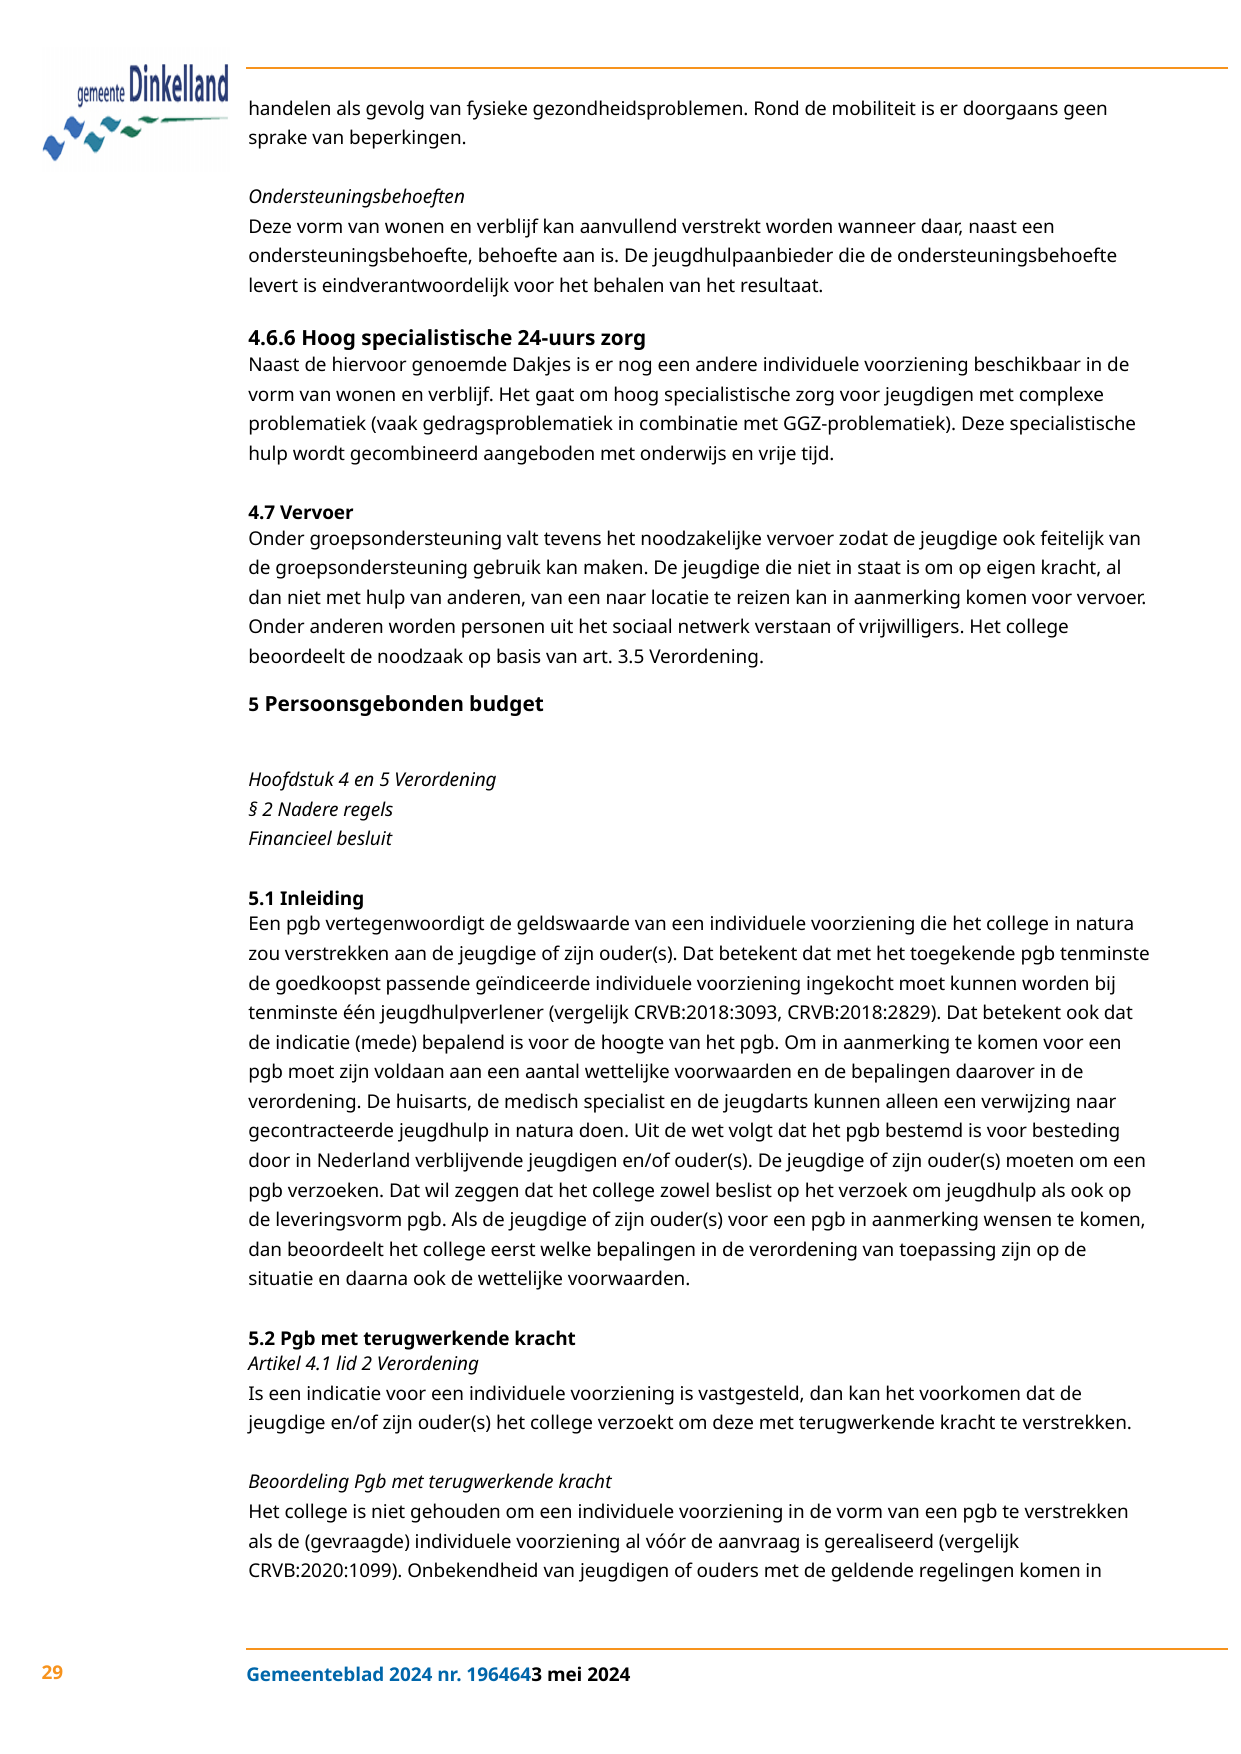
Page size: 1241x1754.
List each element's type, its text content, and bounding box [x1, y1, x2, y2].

text Hoofdstuk 4 en 5 Verordening [248, 766, 1152, 792]
text Financieel besluit [248, 826, 1152, 851]
text 5.1 Inleiding [248, 885, 1152, 911]
text Is een indicatie voor een individuele voorziening is vastgesteld, dan kan het voorkomen dat de jeugdige en/of zijn ouder(s) het college verzoekt om deze met terugwerkende kracht te verstrekken. [248, 1380, 1152, 1435]
text 4.7 Vervoer [248, 499, 1152, 525]
text Beoordeling Pgb met terugwerkende kracht [248, 1469, 1152, 1494]
text Een pgb vertegenwoordigt de geldswaarde van een individuele voorziening die het college in natura zou verstrekken aan de jeugdige of zijn ouder(s). Dat betekent dat met het toegekende pgb tenminste de goedkoopst passende geïndiceerde individuele voorziening ingekocht moet kunnen worden bij tenminste één jeugdhulpverlener (vergelijk CRVB:2018:3093, CRVB:2018:2829). Dat betekent ook dat de indicatie (mede) bepalend is voor de hoogte van het pgb. Om in aanmerking te komen voor een pgb moet zijn voldaan aan een aantal wettelijke voorwaarden en de bepalingen daarover in de verordening. De huisarts, de medisch specialist en de jeugdarts kunnen alleen een verwijzing naar gecontracteerde jeugdhulp in natura doen. Uit de wet volgt dat het pgb bestemd is voor besteding door in Nederland verblijvende jeugdigen en/of ouder(s). De jeugdige of zijn ouder(s) moeten om een pgb verzoeken. Dat wil zeggen dat het college zowel beslist op het verzoek om jeugdhulp als ook op de leveringsvorm pgb. Als de jeugdige of zijn ouder(s) voor een pgb in aanmerking wensen te komen, dan beoordeelt het college eerst welke bepalingen in de verordening van toepassing zijn op de situatie en daarna ook de wettelijke voorwaarden. [248, 911, 1152, 1291]
text 5 Persoonsgebonden budget [248, 689, 1152, 717]
text Naast de hiervoor genoemde Dakjes is er nog een andere individuele voorziening beschikbaar in de vorm van wonen en verblijf. Het gaat om hoog specialistische zorg voor jeugdigen met complexe problematiek (vaak gedragsproblematiek in combinatie met GGZ-problematiek). Deze specialistische hulp wordt gecombineerd aangeboden met onderwijs en vrije tijd. [248, 351, 1152, 466]
text § 2 Nadere regels [248, 796, 1152, 822]
text 4.6.6 Hoog specialistische 24-uurs zorg [248, 323, 1152, 351]
text Deze vorm van wonen en verblijf kan aanvullend verstrekt worden wanneer daar, naast een ondersteuningsbehoefte, behoefte aan is. De jeugdhulpaanbieder die de ondersteuningsbehoefte levert is eindverantwoordelijk voor het behalen van het resultaat. [248, 213, 1152, 298]
text 5.2 Pgb met terugwerkende kracht [248, 1325, 1152, 1350]
text Artikel 4.1 lid 2 Verordening [248, 1350, 1152, 1376]
text Ondersteuningsbehoeften [248, 183, 1152, 209]
picture [41, 47, 231, 172]
text Onder groepsondersteuning valt tevens het noodzakelijke vervoer zodat de jeugdige ook feitelijk van de groepsondersteuning gebruik kan maken. De jeugdige die niet in staat is om op eigen kracht, al dan niet met hulp van anderen, van een naar locatie te reizen kan in aanmerking komen voor vervoer. Onder anderen worden personen uit het sociaal netwerk verstaan of vrijwilligers. Het college beoordeelt de noodzaak op basis van art. 3.5 Verordening. [248, 525, 1152, 669]
text handelen als gevolg van fysieke gezondheidsproblemen. Rond de mobiliteit is er doorgaans geen sprake van beperkingen. [248, 95, 1152, 150]
text Het college is niet gehouden om een individuele voorziening in de vorm van een pgb te verstrekken als de (gevraagde) individuele voorziening al vóór de aanvraag is gerealiseerd (vergelijk CRVB:2020:1099). Onbekendheid van jeugdigen of ouders met de geldende regelingen komen in [248, 1498, 1152, 1583]
